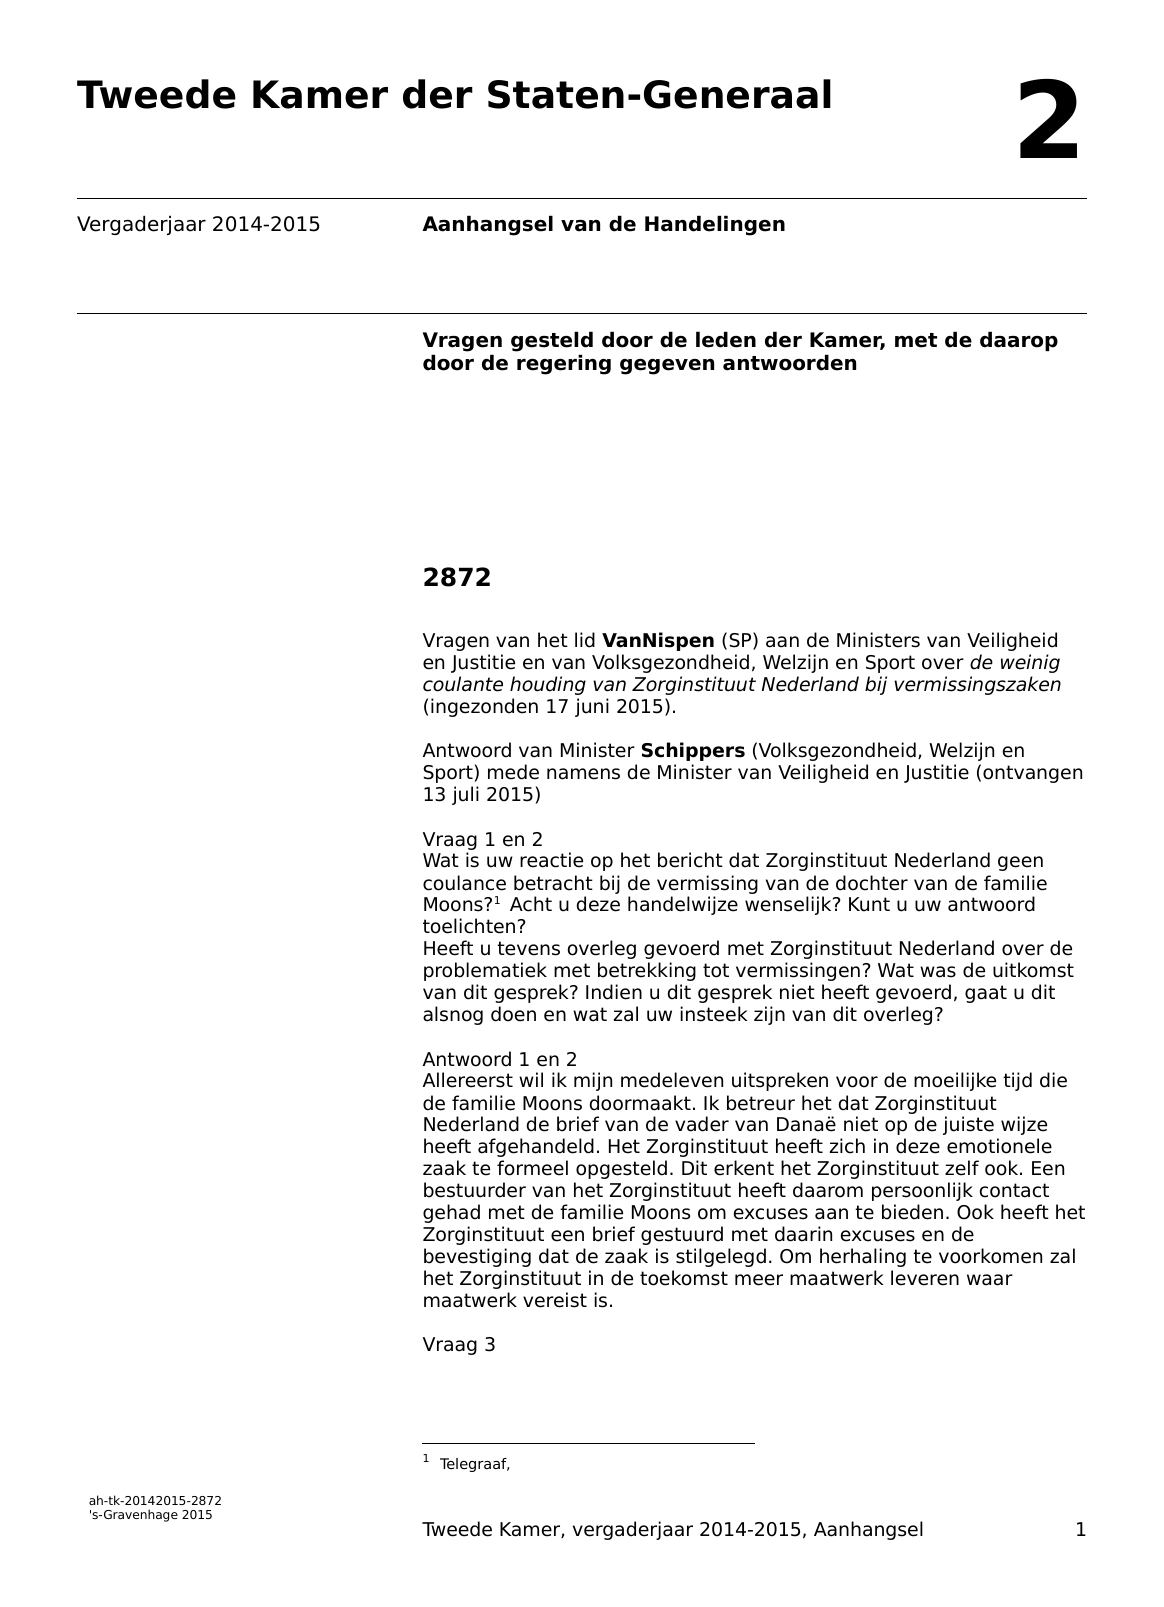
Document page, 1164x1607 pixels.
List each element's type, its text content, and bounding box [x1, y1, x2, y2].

text Heeft u tevens overleg gevoerd met Zorginstituut Nederland over de problematiek met betrekking tot vermissingen? Wat was de uitkomst van dit gesprek? Indien u dit gesprek niet heeft gevoerd, gaat u dit alsnog doen en wat zal uw insteek zijn van dit overleg? [422, 938, 1087, 1026]
table_cell Vragen gesteld door de leden der Kamer, met de daarop door de regering gegeven antwoorden [422, 314, 1087, 375]
table_header 2 [886, 59, 1087, 198]
text Telegraaf, [422, 1452, 1087, 1474]
table_cell [77, 314, 422, 375]
text Antwoord 1 en 2 [422, 1048, 1087, 1070]
table_cell Vergaderjaar 2014-2015 [77, 199, 422, 313]
text ah-tk-20142015-2872 [88, 1494, 323, 1508]
table_header Tweede Kamer der Staten-Generaal [77, 59, 886, 198]
text Vraag 1 en 2 [422, 828, 1087, 850]
text Antwoord van Minister Schippers (Volksgezondheid, Welzijn en Sport) mede namens de Minister van Veiligheid en Justitie (ontvangen 13 juli 2015) [422, 740, 1087, 806]
text Vraag 3 [422, 1334, 1087, 1356]
table_cell Aanhangsel van de Handelingen [422, 199, 1087, 313]
text Vragen van het lid VanNispen (SP) aan de Ministers van Veiligheid en Justitie en van Volksgezondheid, Welzijn en Sport over de weinig coulante houding van Zorginstituut Nederland bij vermissingszaken (ingezonden 17 juni 2015). [422, 630, 1087, 718]
text Wat is uw reactie op het bericht dat Zorginstituut Nederland geen coulance betracht bij de vermissing van de dochter van de familie Moons? Acht u deze handelwijze wenselijk? Kunt u uw antwoord toelichten? [422, 850, 1087, 938]
text 2872 [422, 563, 1087, 592]
text 's-Gravenhage 2015 [88, 1508, 323, 1522]
text Allereerst wil ik mijn medeleven uitspreken voor de moeilijke tijd die de familie Moons doormaakt. Ik betreur het dat Zorginstituut Nederland de brief van de vader van Danaë niet op de juiste wijze heeft afgehandeld. Het Zorginstituut heeft zich in deze emotionele zaak te formeel opgesteld. Dit erkent het Zorginstituut zelf ook. Een bestuurder van het Zorginstituut heeft daarom persoonlijk contact gehad met de familie Moons om excuses aan te bieden. Ook heeft het Zorginstituut een brief gestuurd met daarin excuses en de bevestiging dat de zaak is stilgelegd. Om herhaling te voorkomen zal het Zorginstituut in de toekomst meer maatwerk leveren waar maatwerk vereist is. [422, 1070, 1087, 1312]
